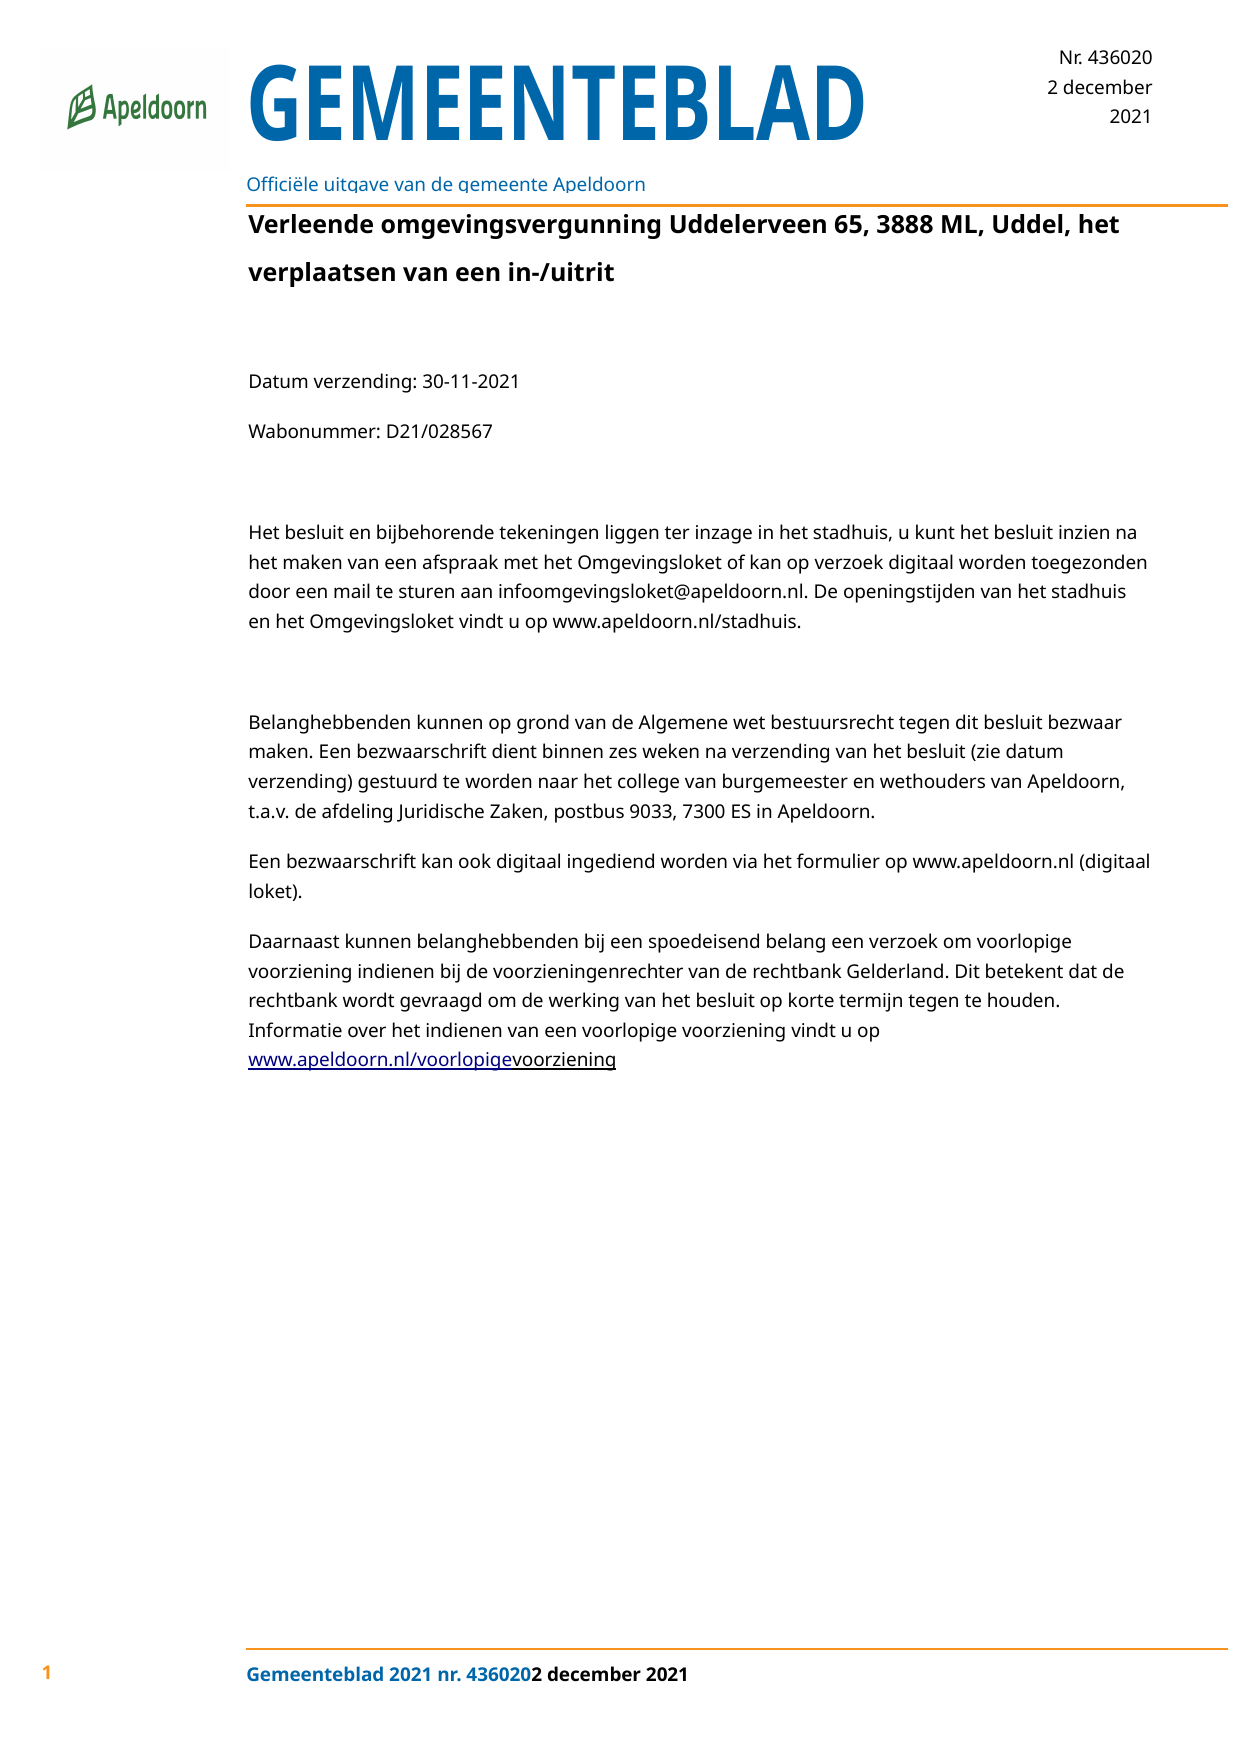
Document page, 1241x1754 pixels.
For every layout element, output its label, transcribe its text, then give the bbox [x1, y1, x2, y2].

picture [41, 47, 231, 172]
text Wabonummer: D21/028567 [248, 419, 1152, 444]
text Het besluit en bijbehorende tekeningen liggen ter inzage in het stadhuis, u kunt het besluit inzien na het maken van een afspraak met het Omgevingsloket of kan op verzoek digitaal worden toegezonden door een mail te sturen aan infoomgevingsloket@apeldoorn.nl. De openingstijden van het stadhuis en het Omgevingsloket vindt u op www.apeldoorn.nl/stadhuis. [248, 519, 1152, 634]
text Belanghebbenden kunnen op grond van de Algemene wet bestuursrecht tegen dit besluit bezwaar maken. Een bezwaarschrift dient binnen zes weken na verzending van het besluit (zie datum verzending) gestuurd te worden naar het college van burgemeester en wethouders van Apeldoorn, t.a.v. de afdeling Juridische Zaken, postbus 9033, 7300 ES in Apeldoorn. [248, 709, 1152, 824]
text Datum verzending: 30-11-2021 [248, 368, 1152, 394]
text Verleende omgevingsvergunning Uddelerveen 65, 3888 ML, Uddel, het verplaatsen van een in-/uitrit [248, 207, 1152, 288]
text Een bezwaarschrift kan ook digitaal ingediend worden via het formulier op www.apeldoorn.nl (digitaal loket). [248, 848, 1152, 904]
text Daarnaast kunnen belanghebbenden bij een spoedeisend belang een verzoek om voorlopige voorziening indienen bij de voorzieningenrechter van de rechtbank Gelderland. Dit betekent dat de rechtbank wordt gevraagd om de werking van het besluit op korte termijn tegen te houden. Informatie over het indienen van een voorlopige voorziening vindt u op www.apeldoorn.nl/voorlopigevoorziening [248, 928, 1152, 1072]
